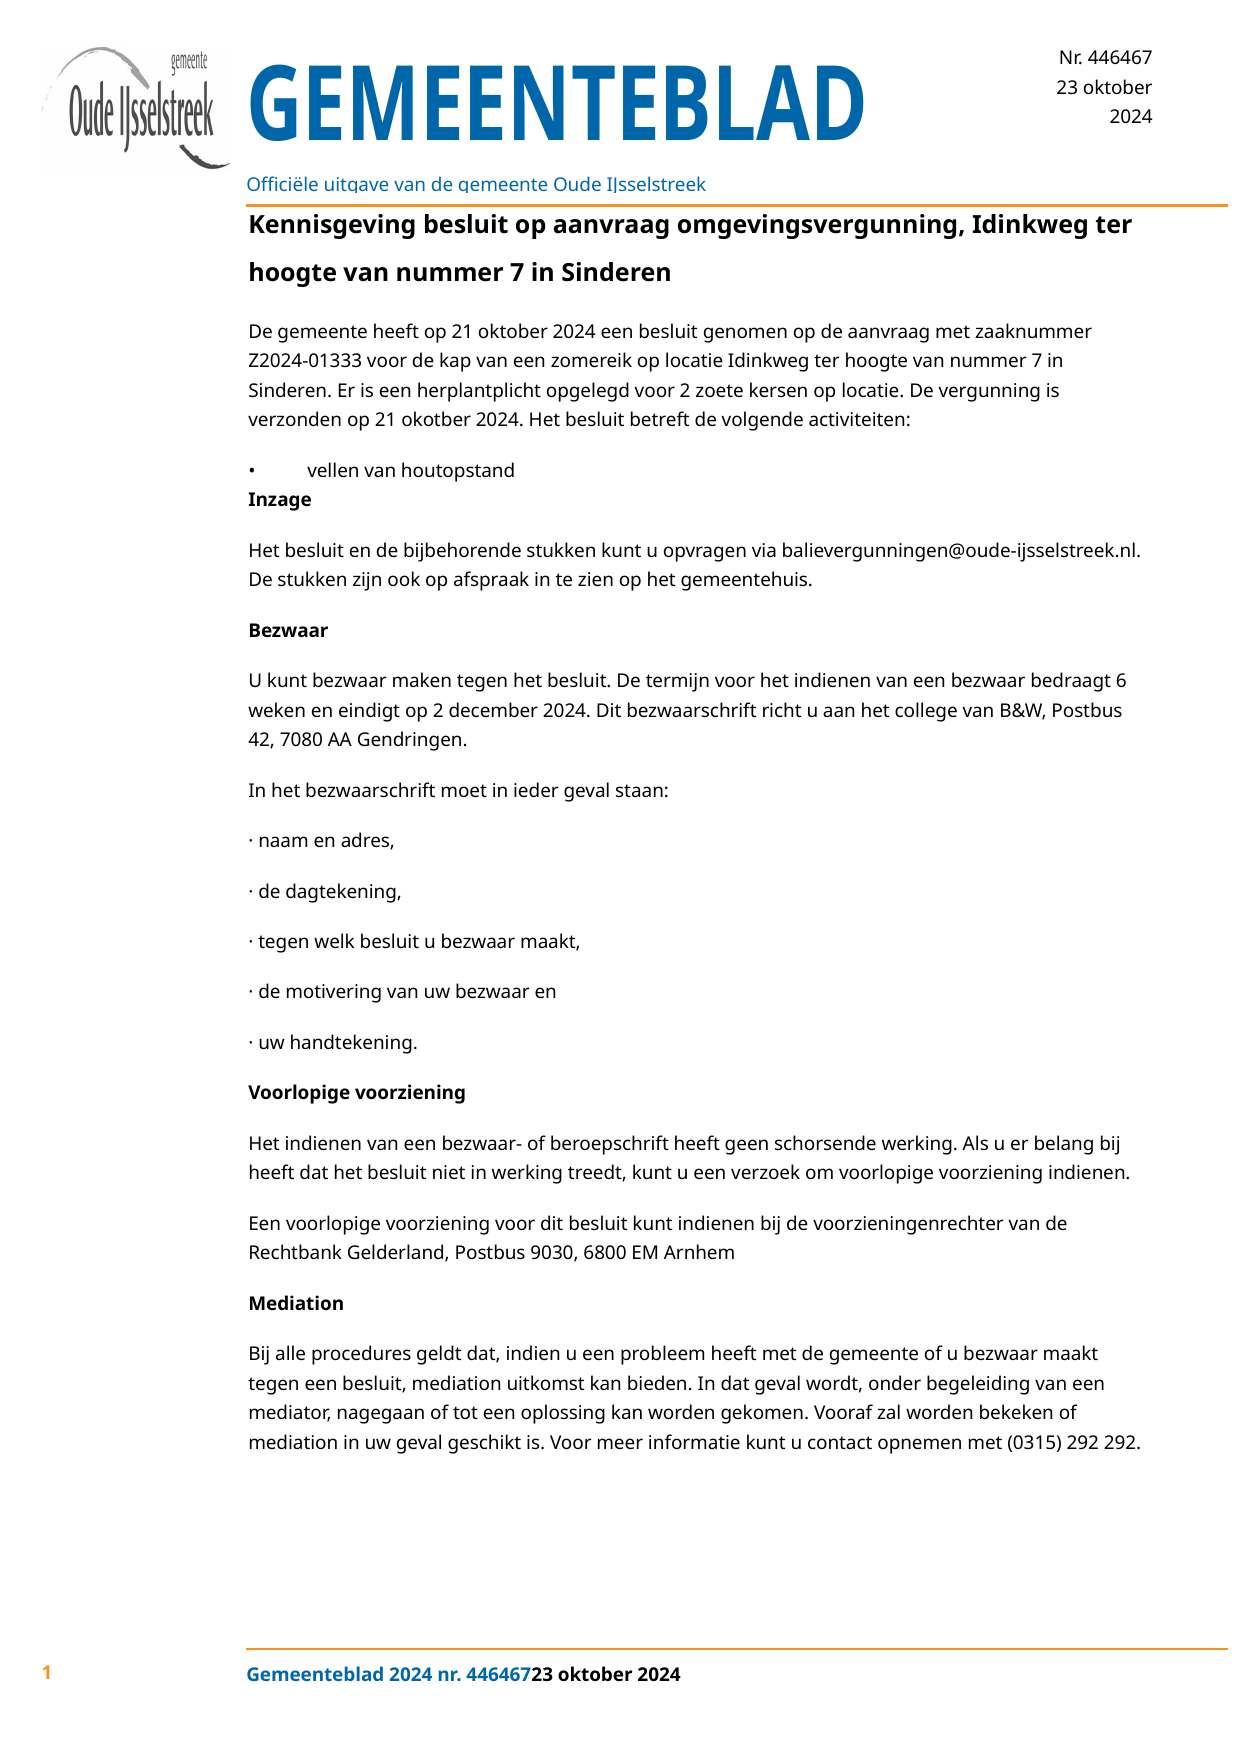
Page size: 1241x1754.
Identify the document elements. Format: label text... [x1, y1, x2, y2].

text U kunt bezwaar maken tegen het besluit. De termijn voor het indienen van een bezwaar bedraagt 6 weken en eindigt op 2 december 2024. Dit bezwaarschrift richt u aan het college van B&W, Postbus 42, 7080 AA Gendringen. [248, 667, 1152, 752]
text Bezwaar [248, 617, 1152, 643]
text · naam en adres, [248, 827, 1152, 853]
text · de motivering van uw bezwaar en [248, 979, 1152, 1004]
text Het besluit en de bijbehorende stukken kunt u opvragen via balievergunningen@oude-ijsselstreek.nl. De stukken zijn ook op afspraak in te zien op het gemeentehuis. [248, 537, 1152, 592]
text Inzage [248, 487, 1152, 512]
text Mediation [248, 1290, 1152, 1316]
text Een voorlopige voorziening voor dit besluit kunt indienen bij de voorzieningenrechter van de Rechtbank Gelderland, Postbus 9030, 6800 EM Arnhem [248, 1210, 1152, 1265]
list vellen van houtopstand [248, 457, 1152, 483]
text In het bezwaarschrift moet in ieder geval staan: [248, 777, 1152, 803]
text · de dagtekening, [248, 878, 1152, 904]
text Het indienen van een bezwaar- of beroepschrift heeft geen schorsende werking. Als u er belang bij heeft dat het besluit niet in werking treedt, kunt u een verzoek om voorlopige voorziening indienen. [248, 1130, 1152, 1185]
text Bij alle procedures geldt dat, indien u een probleem heeft met de gemeente of u bezwaar maakt tegen een besluit, mediation uitkomst kan bieden. In dat geval wordt, onder begeleiding van een mediator, nagegaan of tot een oplossing kan worden gekomen. Vooraf zal worden bekeken of mediation in uw geval geschikt is. Voor meer informatie kunt u contact opnemen met (0315) 292 292. [248, 1340, 1152, 1455]
text · uw handtekening. [248, 1029, 1152, 1055]
text De gemeente heeft op 21 oktober 2024 een besluit genomen op de aanvraag met zaaknummer Z2024-01333 voor de kap van een zomereik op locatie Idinkweg ter hoogte van nummer 7 in Sinderen. Er is een herplantplicht opgelegd voor 2 zoete kersen op locatie. De vergunning is verzonden op 21 okotber 2024. Het besluit betreft de volgende activiteiten: [248, 318, 1152, 432]
text Kennisgeving besluit op aanvraag omgevingsvergunning, Idinkweg ter hoogte van nummer 7 in Sinderen [248, 207, 1152, 288]
text Voorlopige voorziening [248, 1079, 1152, 1105]
picture [41, 47, 231, 172]
text · tegen welk besluit u bezwaar maakt, [248, 928, 1152, 954]
